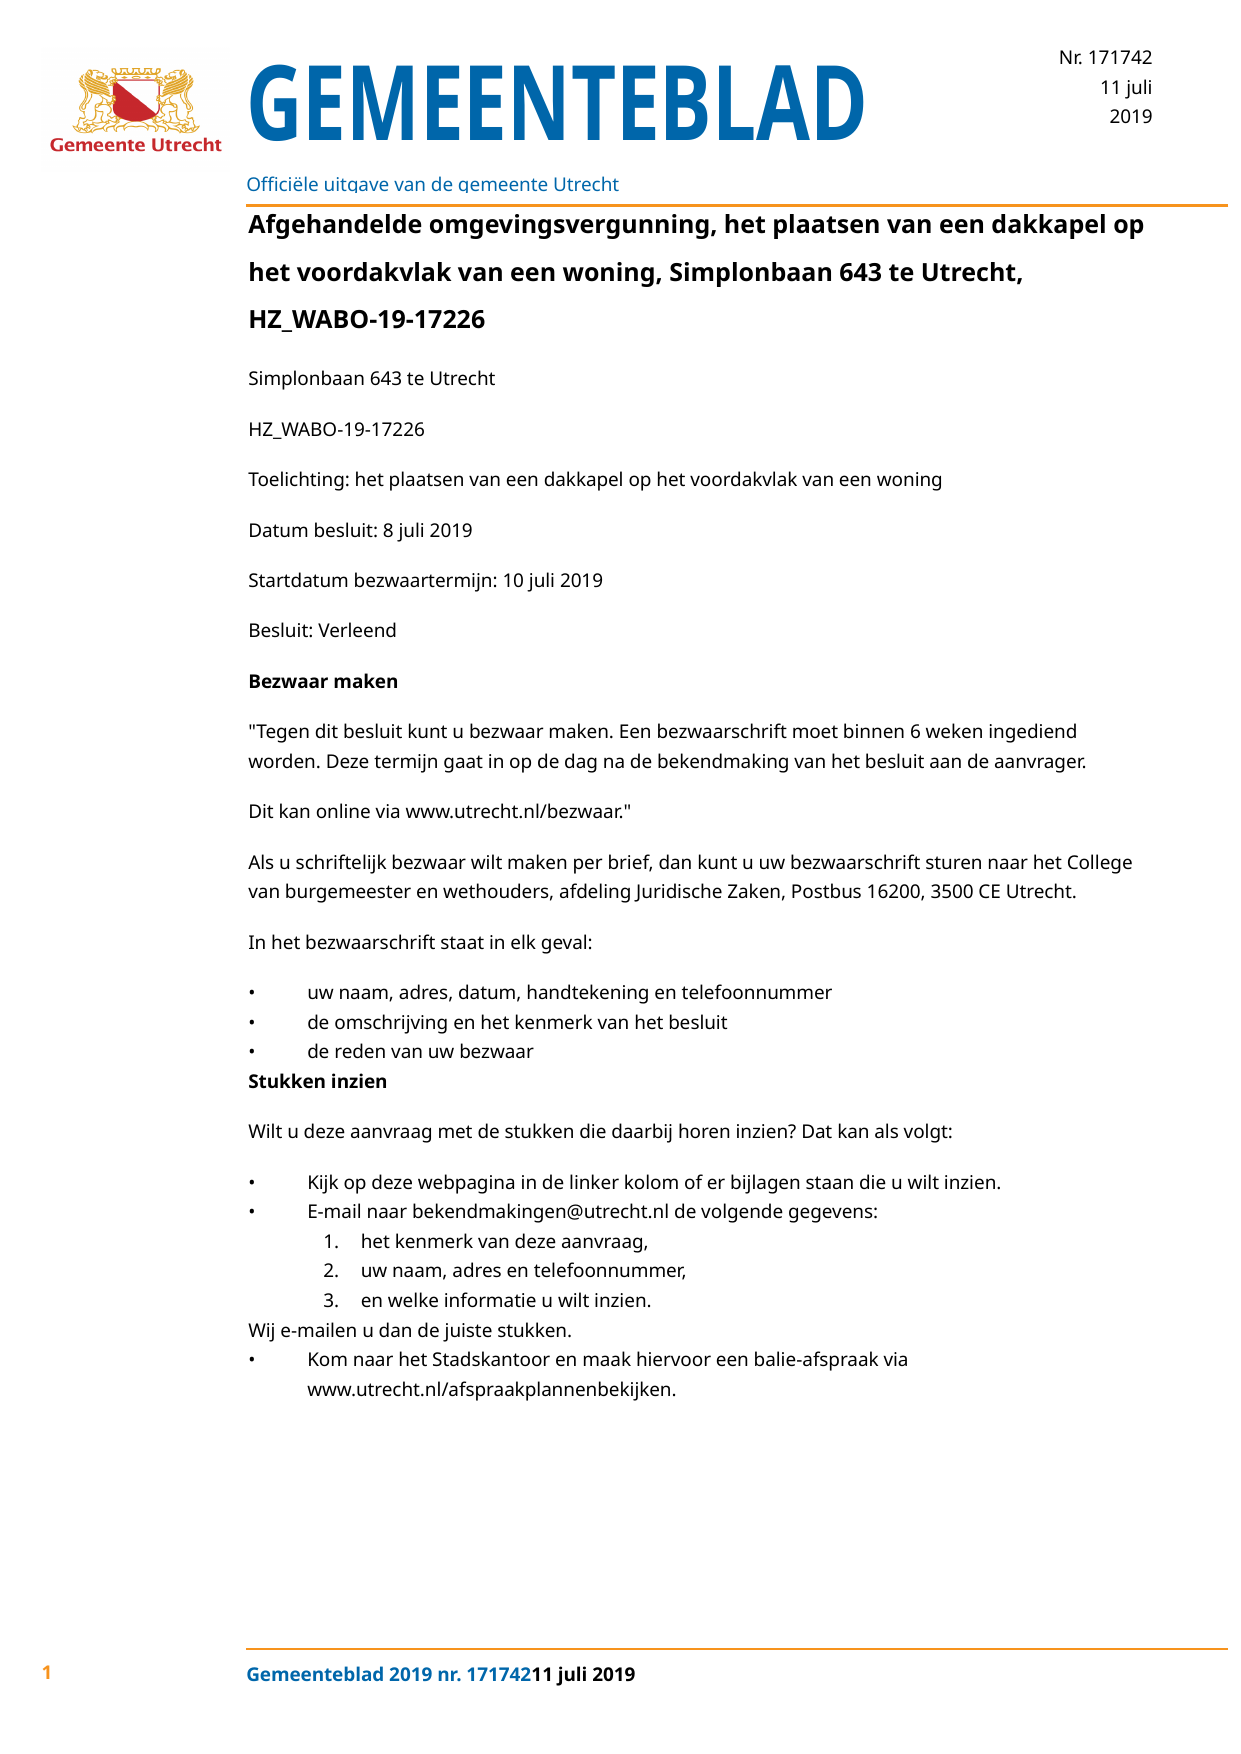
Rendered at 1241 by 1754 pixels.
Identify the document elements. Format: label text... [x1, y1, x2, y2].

list en welke informatie u wilt inzien. [323, 1287, 1152, 1313]
text Als u schriftelijk bezwaar wilt maken per brief, dan kunt u uw bezwaarschrift sturen naar het College van burgemeester en wethouders, afdeling Juridische Zaken, Postbus 16200, 3500 CE Utrecht. [248, 849, 1152, 904]
text Wilt u deze aanvraag met de stukken die daarbij horen inzien? Dat kan als volgt: [248, 1118, 1152, 1144]
text Toelichting: het plaatsen van een dakkapel op het voordakvlak van een woning [248, 466, 1152, 492]
text Dit kan online via www.utrecht.nl/bezwaar." [248, 798, 1152, 824]
text Bezwaar maken [248, 668, 1152, 694]
picture [41, 47, 231, 172]
list de reden van uw bezwaar [248, 1038, 1152, 1064]
text Afgehandelde omgevingsvergunning, het plaatsen van een dakkapel op het voordakvlak van een woning, Simplonbaan 643 te Utrecht, HZ_WABO-19-17226 [248, 207, 1152, 336]
list de omschrijving en het kenmerk van het besluit [248, 1009, 1152, 1034]
text Datum besluit: 8 juli 2019 [248, 517, 1152, 542]
text In het bezwaarschrift staat in elk geval: [248, 929, 1152, 954]
list E-mail naar bekendmakingen@utrecht.nl de volgende gegevens: [248, 1198, 1152, 1224]
list Kom naar het Stadskantoor en maak hiervoor een balie-afspraak via www.utrecht.nl/afspraakplannenbekijken. [248, 1346, 1152, 1402]
text Stukken inzien [248, 1068, 1152, 1094]
text Startdatum bezwaartermijn: 10 juli 2019 [248, 567, 1152, 593]
text Wij e-mailen u dan de juiste stukken. [248, 1317, 1152, 1342]
text Besluit: Verleend [248, 618, 1152, 643]
list het kenmerk van deze aanvraag, [323, 1228, 1152, 1254]
list uw naam, adres, datum, handtekening en telefoonnummer [248, 979, 1152, 1005]
text "Tegen dit besluit kunt u bezwaar maken. Een bezwaarschrift moet binnen 6 weken ingediend worden. Deze termijn gaat in op de dag na de bekendmaking van het besluit aan de aanvrager. [248, 718, 1152, 774]
list Kijk op deze webpagina in de linker kolom of er bijlagen staan die u wilt inzien. [248, 1169, 1152, 1194]
list uw naam, adres en telefoonnummer, [323, 1258, 1152, 1283]
text HZ_WABO-19-17226 [248, 416, 1152, 442]
text Simplonbaan 643 te Utrecht [248, 366, 1152, 391]
